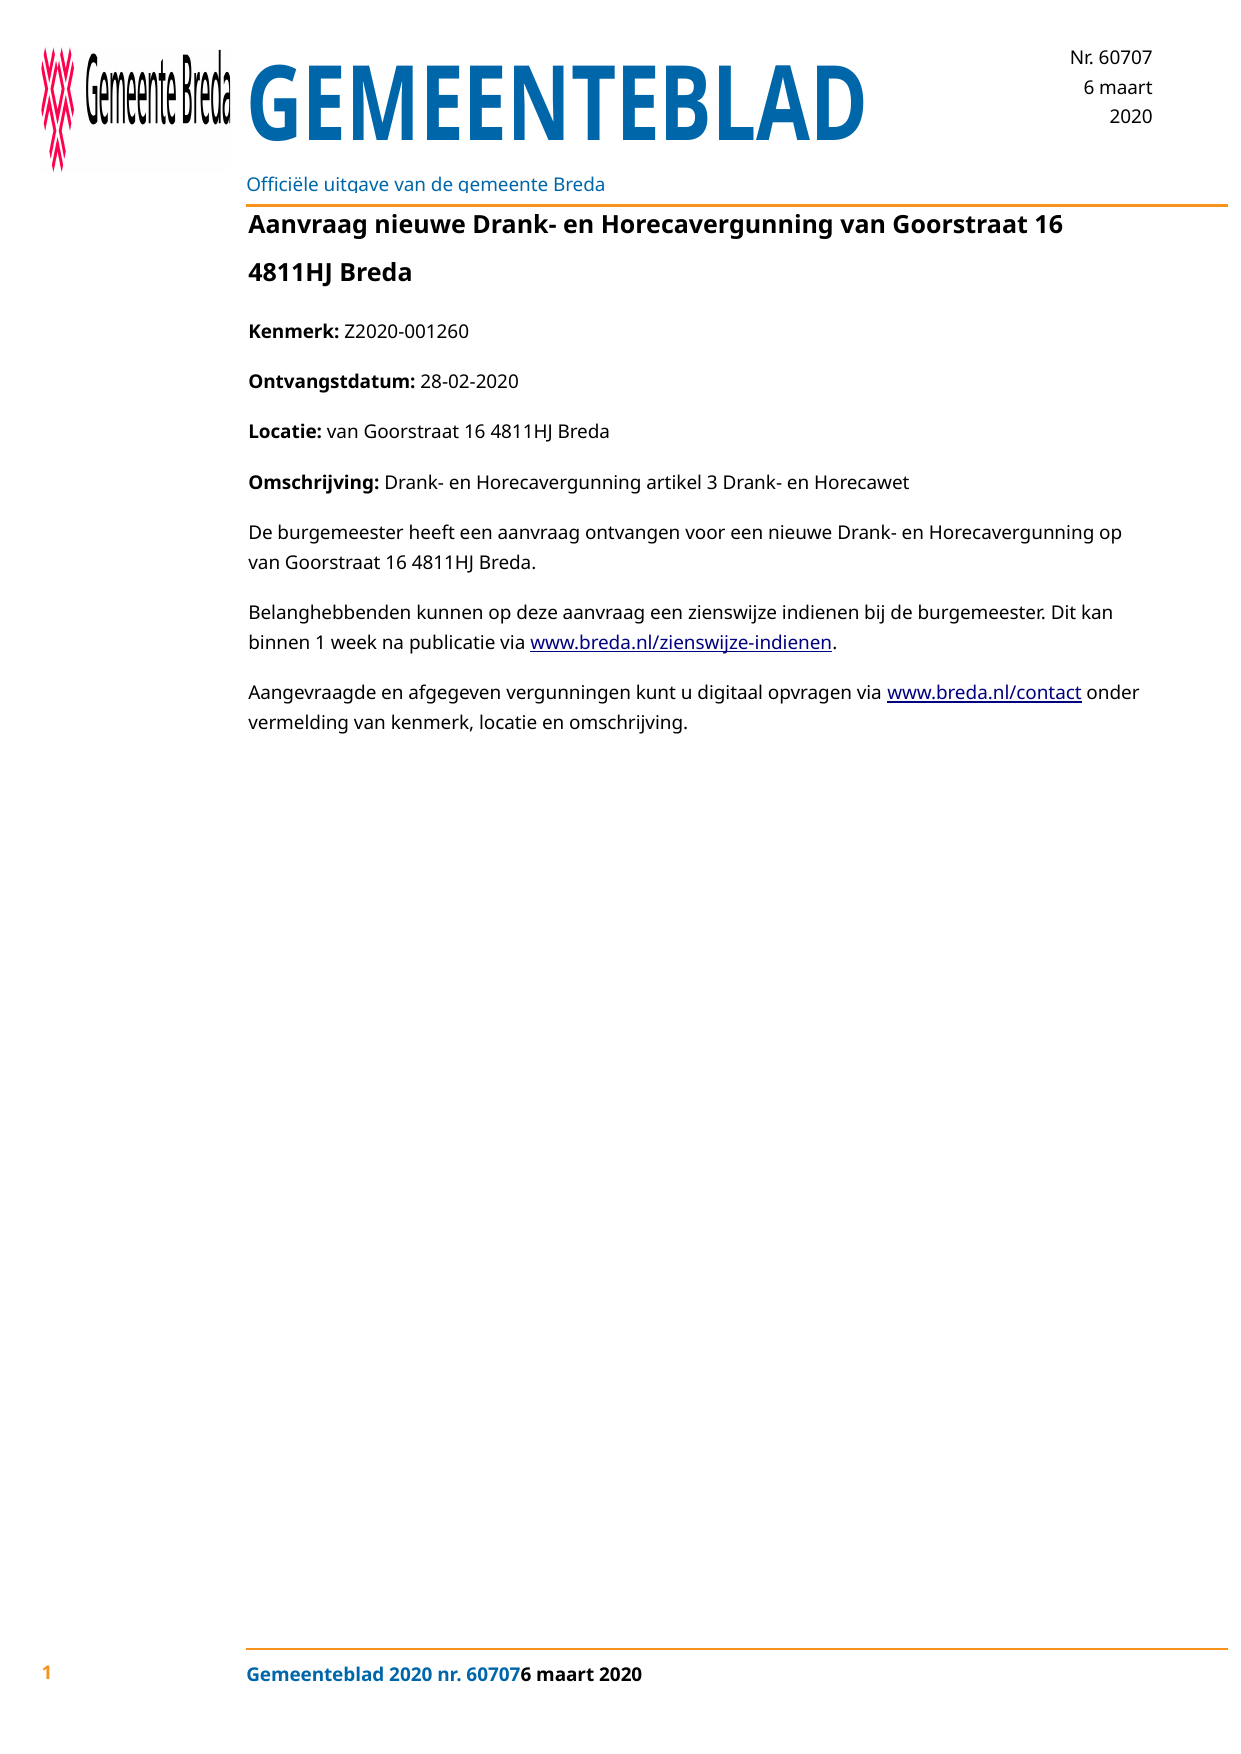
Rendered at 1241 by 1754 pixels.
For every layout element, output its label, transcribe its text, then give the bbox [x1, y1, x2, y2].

text Ontvangstdatum: 28-02-2020 [248, 368, 1152, 394]
text Locatie: van Goorstraat 16 4811HJ Breda [248, 419, 1152, 444]
picture [41, 47, 231, 172]
text Omschrijving: Drank- en Horecavergunning artikel 3 Drank- en Horecawet [248, 469, 1152, 495]
text Belanghebbenden kunnen op deze aanvraag een zienswijze indienen bij de burgemeester. Dit kan binnen 1 week na publicatie via www.breda.nl/zienswijze-indienen. [248, 599, 1152, 655]
text De burgemeester heeft een aanvraag ontvangen voor een nieuwe Drank- en Horecavergunning op van Goorstraat 16 4811HJ Breda. [248, 519, 1152, 575]
text Kenmerk: Z2020-001260 [248, 318, 1152, 344]
text Aanvraag nieuwe Drank- en Horecavergunning van Goorstraat 16 4811HJ Breda [248, 207, 1152, 288]
text Aangevraagde en afgegeven vergunningen kunt u digitaal opvragen via www.breda.nl/contact onder vermelding van kenmerk, locatie en omschrijving. [248, 679, 1152, 735]
